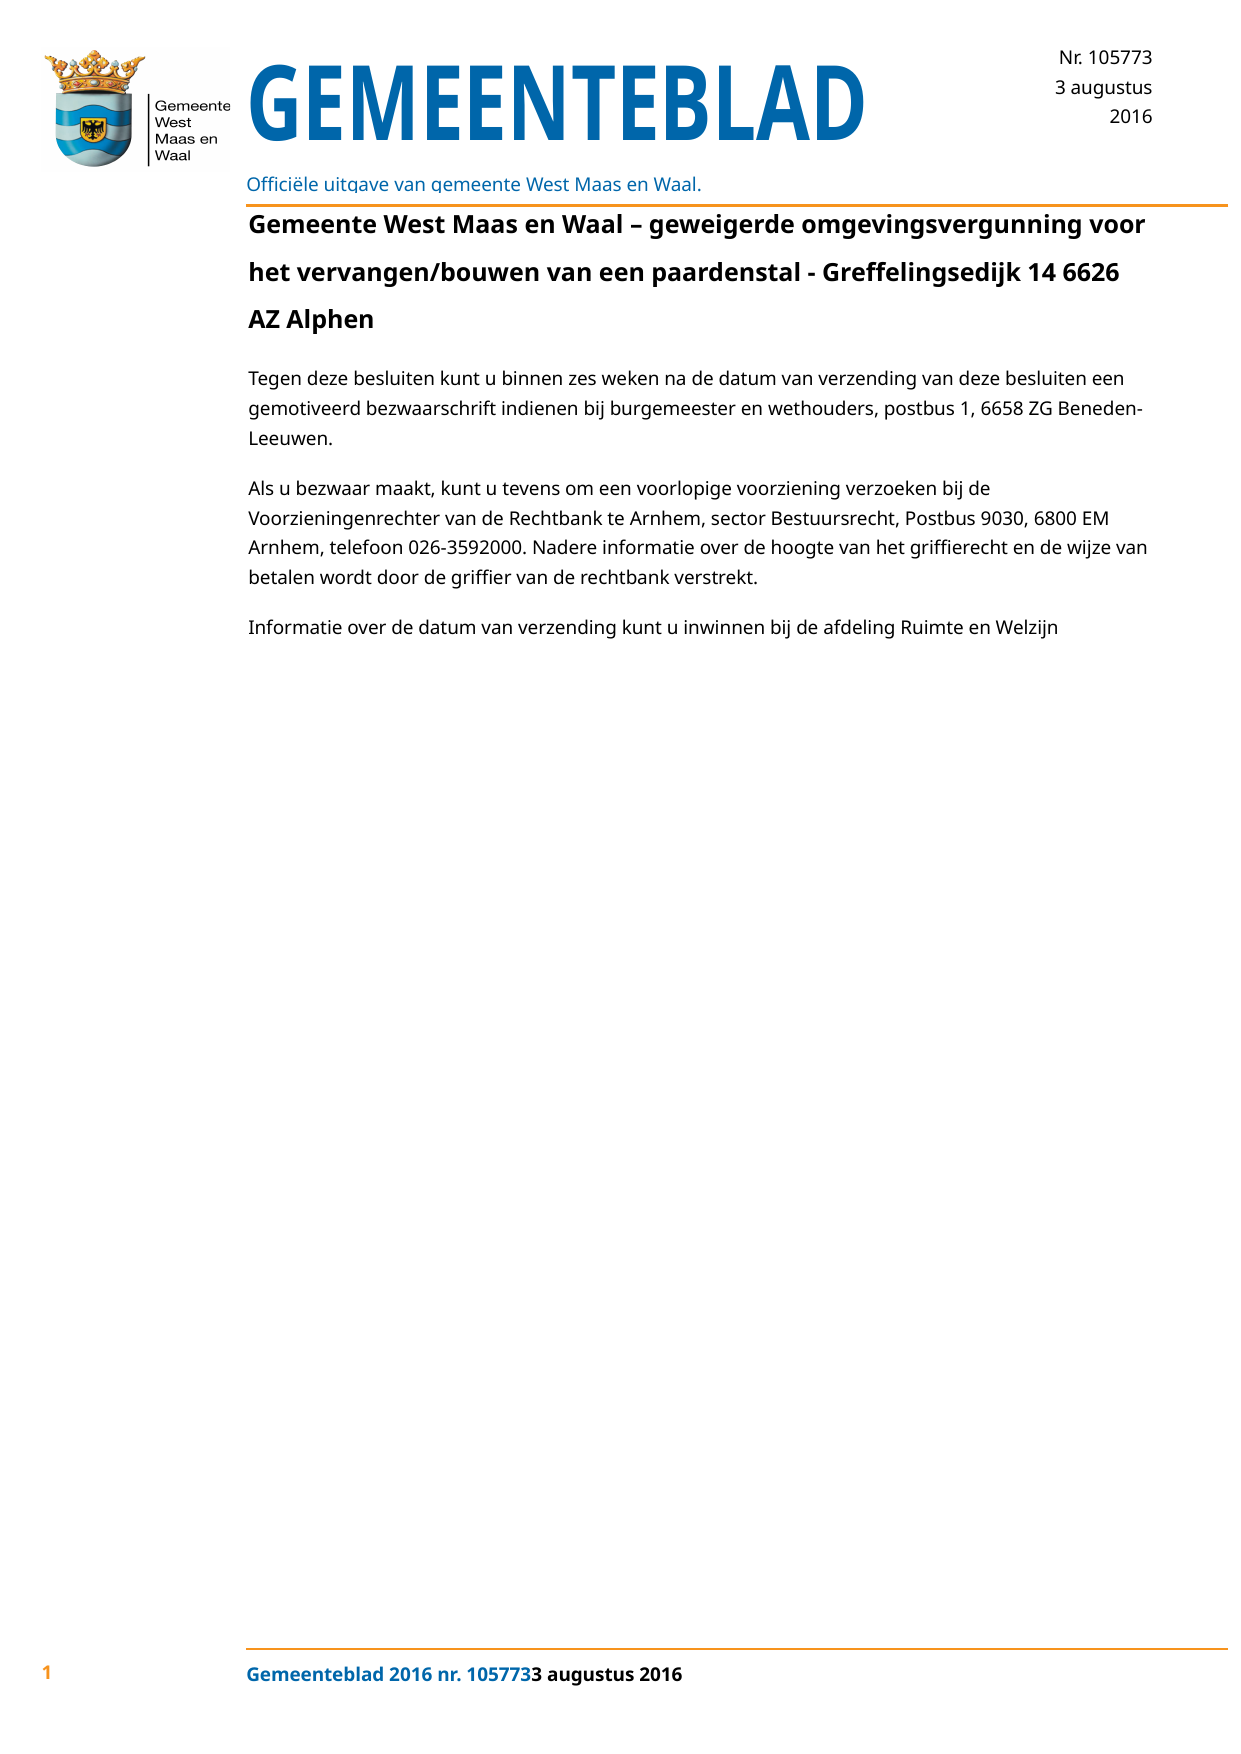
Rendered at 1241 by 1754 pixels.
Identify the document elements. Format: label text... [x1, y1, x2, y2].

picture [41, 47, 231, 172]
text Tegen deze besluiten kunt u binnen zes weken na de datum van verzending van deze besluiten een gemotiveerd bezwaarschrift indienen bij burgemeester en wethouders, postbus 1, 6658 ZG Beneden-Leeuwen. [248, 366, 1152, 450]
text Gemeente West Maas en Waal – geweigerde omgevingsvergunning voor het vervangen/bouwen van een paardenstal - Greffelingsedijk 14 6626 AZ Alphen [248, 207, 1152, 336]
text Als u bezwaar maakt, kunt u tevens om een voorlopige voorziening verzoeken bij de Voorzieningenrechter van de Rechtbank te Arnhem, sector Bestuursrecht, Postbus 9030, 6800 EM Arnhem, telefoon 026-3592000. Nadere informatie over de hoogte van het griffierecht en de wijze van betalen wordt door de griffier van de rechtbank verstrekt. [248, 475, 1152, 589]
text Informatie over de datum van verzending kunt u inwinnen bij de afdeling Ruimte en Welzijn [248, 614, 1152, 640]
